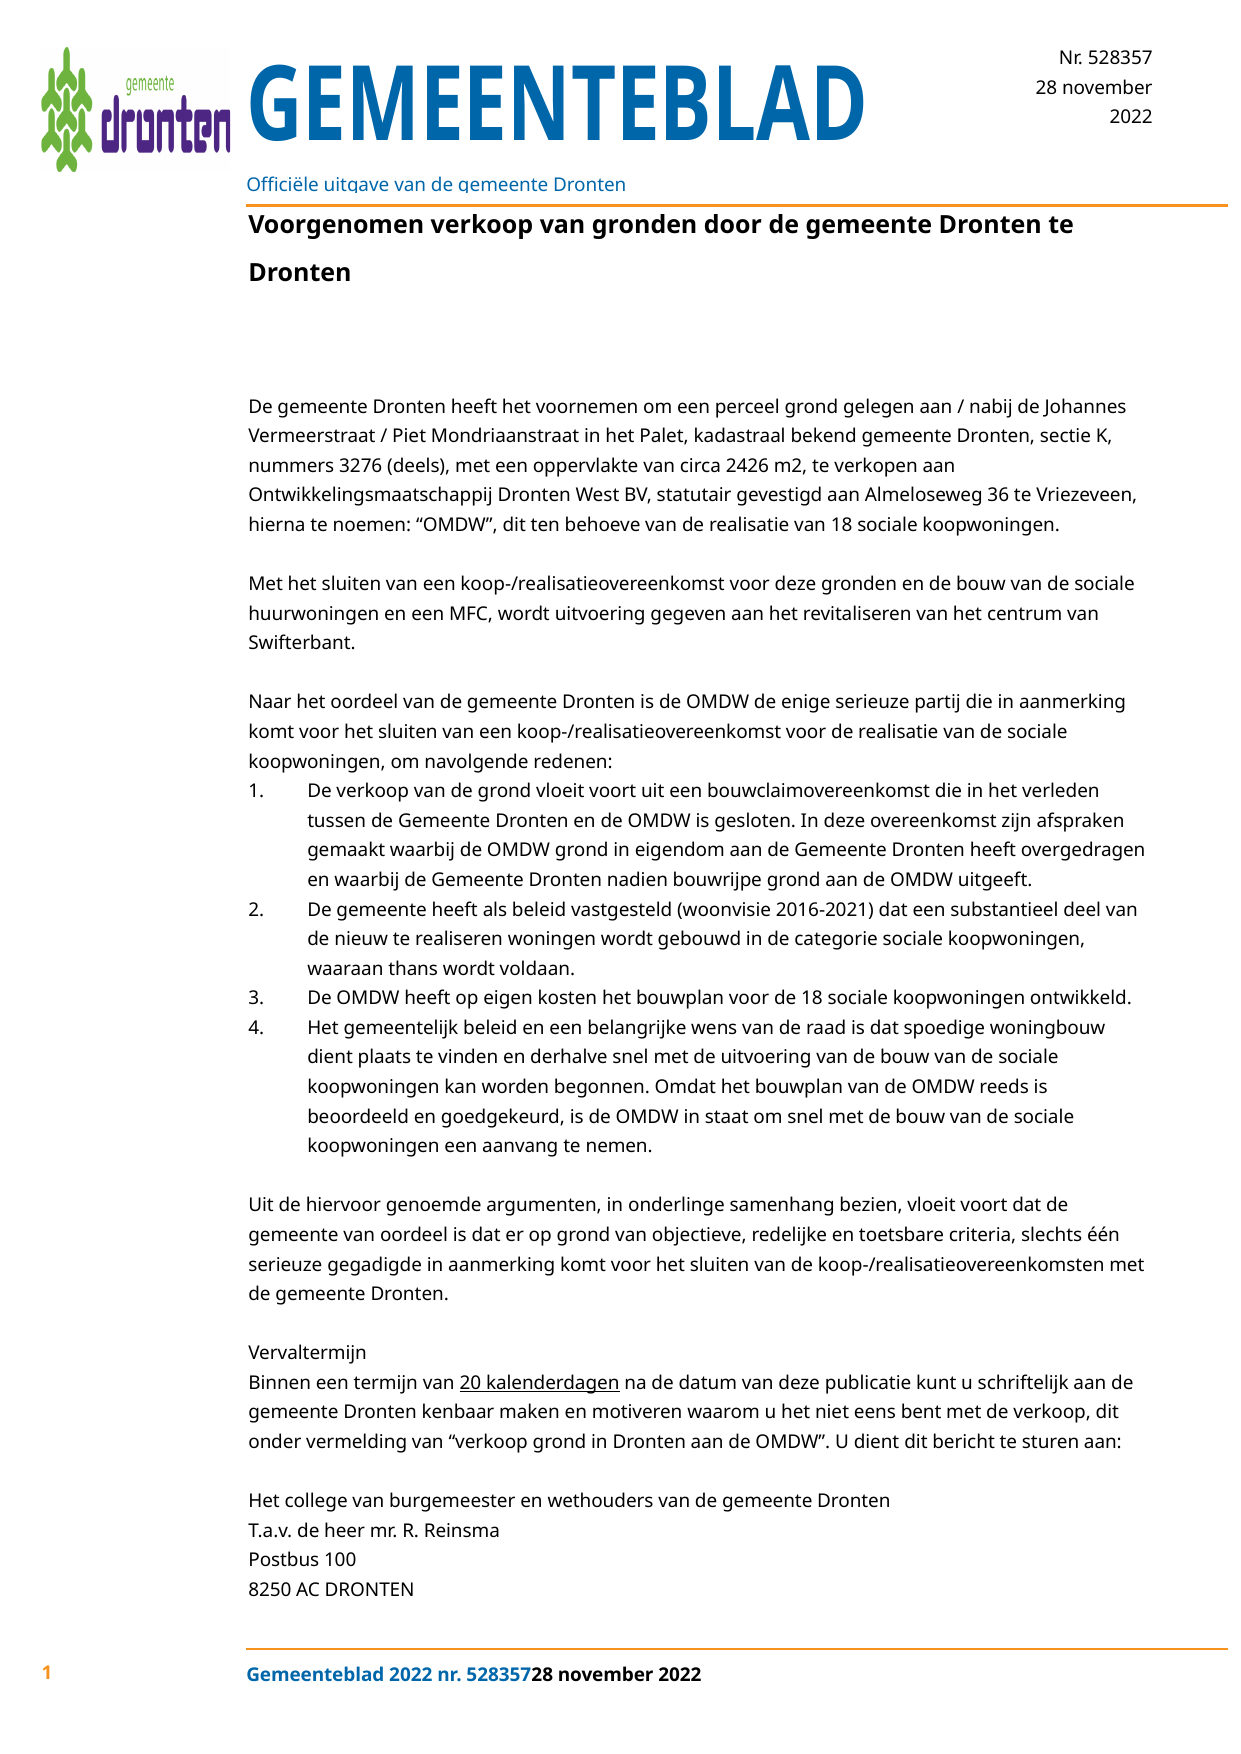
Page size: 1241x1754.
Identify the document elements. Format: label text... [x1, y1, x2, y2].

text Voorgenomen verkoop van gronden door de gemeente Dronten te Dronten [248, 207, 1152, 288]
list De gemeente heeft als beleid vastgesteld (woonvisie 2016-2021) dat een substantieel deel van de nieuw te realiseren woningen wordt gebouwd in de categorie sociale koopwoningen, waaraan thans wordt voldaan. [248, 896, 1152, 981]
text Uit de hiervoor genoemde argumenten, in onderlinge samenhang bezien, vloeit voort dat de gemeente van oordeel is dat er op grond van objectieve, redelijke en toetsbare criteria, slechts één serieuze gegadigde in aanmerking komt voor het sluiten van de koop-/realisatieovereenkomsten met de gemeente Dronten. [248, 1192, 1152, 1306]
text Binnen een termijn van 20 kalenderdagen na de datum van deze publicatie kunt u schriftelijk aan de gemeente Dronten kenbaar maken en motiveren waarom u het niet eens bent met de verkoop, dit onder vermelding van “verkoop grond in Dronten aan de OMDW”. U dient dit bericht te sturen aan: [248, 1369, 1152, 1454]
picture [41, 47, 231, 172]
text Vervaltermijn [248, 1339, 1152, 1365]
text Het college van burgemeester en wethouders van de gemeente Dronten [248, 1487, 1152, 1513]
text Naar het oordeel van de gemeente Dronten is de OMDW de enige serieuze partij die in aanmerking komt voor het sluiten van een koop-/realisatieovereenkomst voor de realisatie van de sociale koopwoningen, om navolgende redenen: [248, 689, 1152, 774]
text De gemeente Dronten heeft het voornemen om een perceel grond gelegen aan / nabij de Johannes Vermeerstraat / Piet Mondriaanstraat in het Palet, kadastraal bekend gemeente Dronten, sectie K, nummers 3276 (deels), met een oppervlakte van circa 2426 m2, te verkopen aan Ontwikkelingsmaatschappij Dronten West BV, statutair gevestigd aan Almeloseweg 36 te Vriezeveen, hierna te noemen: “OMDW”, dit ten behoeve van de realisatie van 18 sociale koopwoningen. [248, 393, 1152, 537]
text T.a.v. de heer mr. R. Reinsma [248, 1517, 1152, 1543]
text Postbus 100 [248, 1547, 1152, 1572]
list De verkoop van de grond vloeit voort uit een bouwclaimovereenkomst die in het verleden tussen de Gemeente Dronten en de OMDW is gesloten. In deze overeenkomst zijn afspraken gemaakt waarbij de OMDW grond in eigendom aan de Gemeente Dronten heeft overgedragen en waarbij de Gemeente Dronten nadien bouwrijpe grond aan de OMDW uitgeeft. [248, 777, 1152, 892]
text 8250 AC DRONTEN [248, 1576, 1152, 1602]
list Het gemeentelijk beleid en een belangrijke wens van de raad is dat spoedige woningbouw dient plaats te vinden en derhalve snel met de uitvoering van de bouw van de sociale koopwoningen kan worden begonnen. Omdat het bouwplan van de OMDW reeds is beoordeeld en goedgekeurd, is de OMDW in staat om snel met de bouw van de sociale koopwoningen een aanvang te nemen. [248, 1014, 1152, 1158]
text Met het sluiten van een koop-/realisatieovereenkomst voor deze gronden en de bouw van de sociale huurwoningen en een MFC, wordt uitvoering gegeven aan het revitaliseren van het centrum van Swifterbant. [248, 570, 1152, 655]
list De OMDW heeft op eigen kosten het bouwplan voor de 18 sociale koopwoningen ontwikkeld. [248, 984, 1152, 1010]
